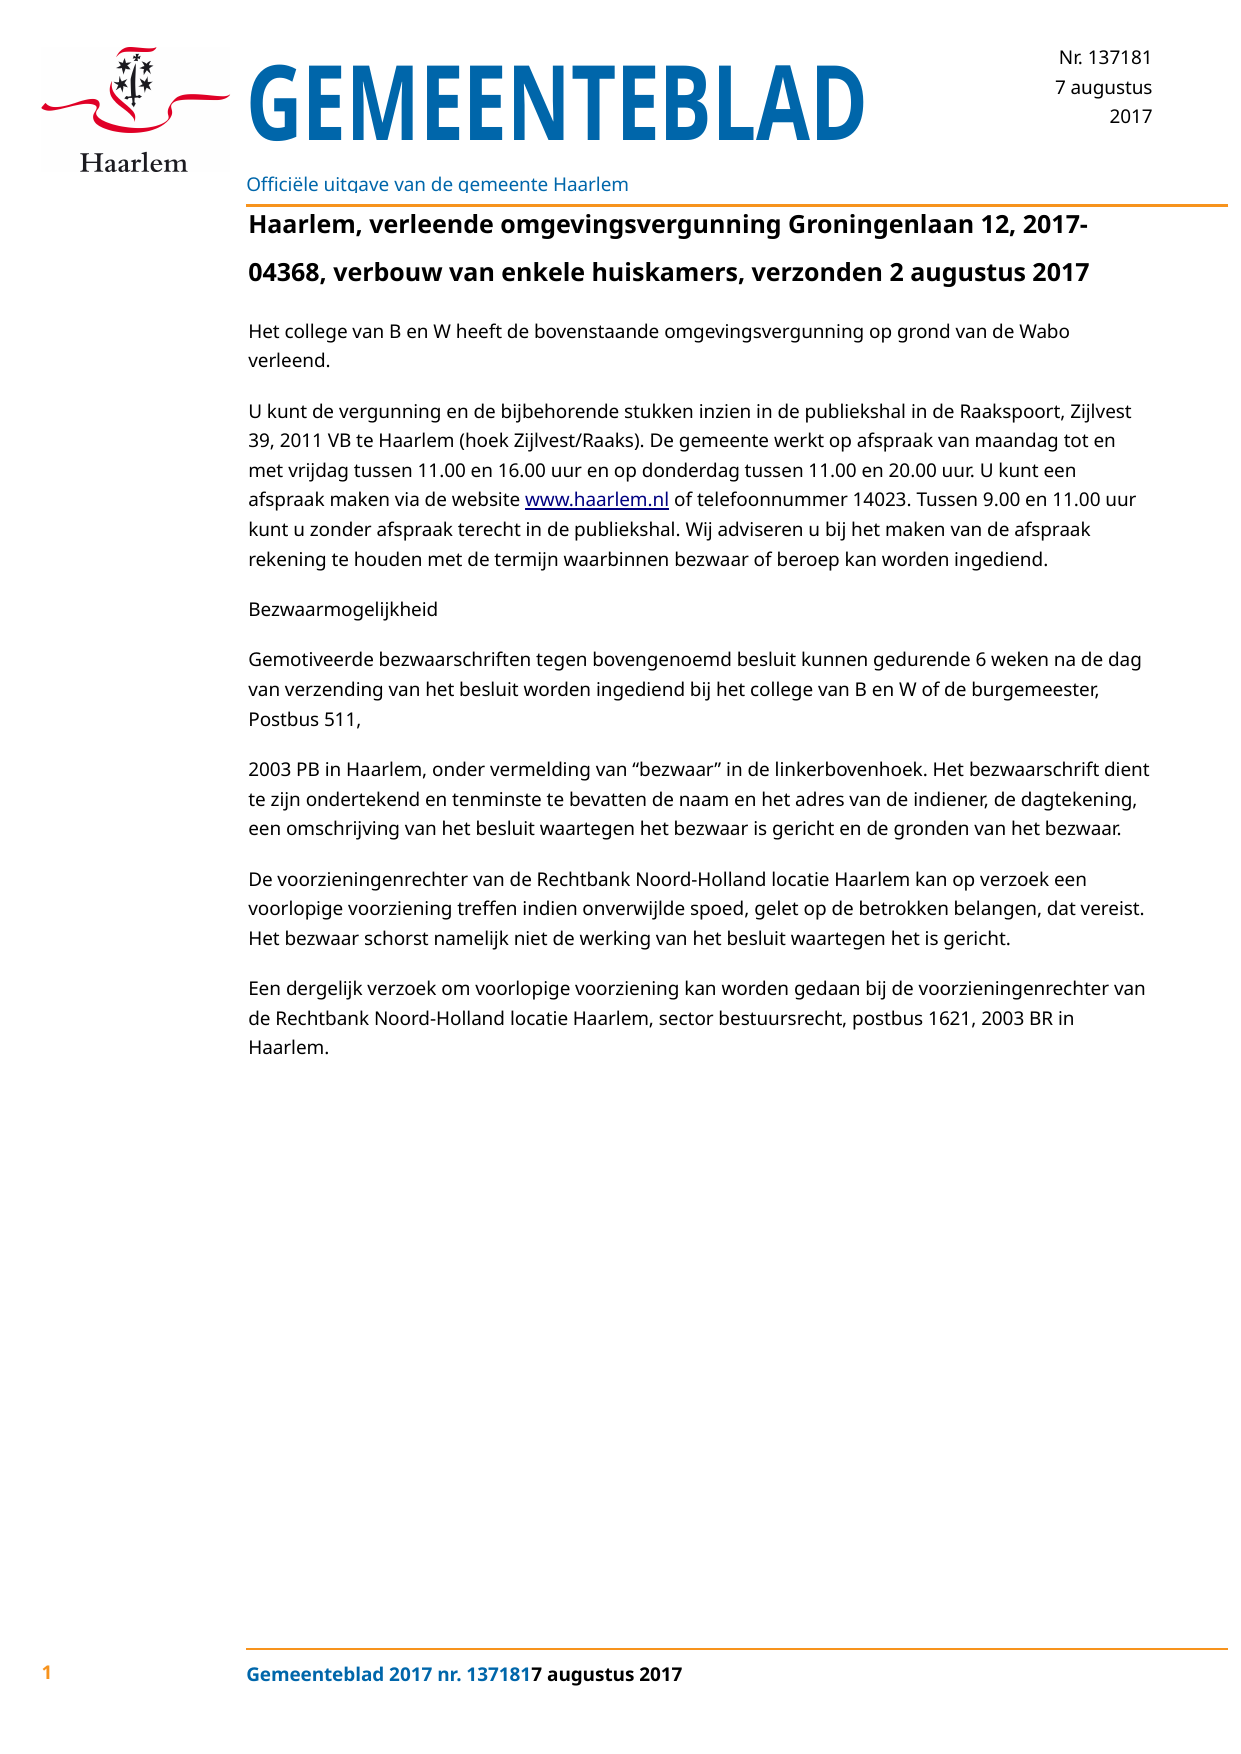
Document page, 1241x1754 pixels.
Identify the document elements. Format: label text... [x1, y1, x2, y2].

text Haarlem, verleende omgevingsvergunning Groningenlaan 12, 2017-04368, verbouw van enkele huiskamers, verzonden 2 augustus 2017 [248, 207, 1152, 288]
text Gemotiveerde bezwaarschriften tegen bovengenoemd besluit kunnen gedurende 6 weken na de dag van verzending van het besluit worden ingediend bij het college van B en W of de burgemeester, Postbus 511, [248, 647, 1152, 732]
text Het college van B en W heeft de bovenstaande omgevingsvergunning op grond van de Wabo verleend. [248, 318, 1152, 373]
text 2003 PB in Haarlem, onder vermelding van “bezwaar” in de linkerbovenhoek. Het bezwaarschrift dient te zijn ondertekend en tenminste te bevatten de naam en het adres van de indiener, de dagtekening, een omschrijving van het besluit waartegen het bezwaar is gericht en de gronden van het bezwaar. [248, 756, 1152, 841]
text Een dergelijk verzoek om voorlopige voorziening kan worden gedaan bij de voorzieningenrechter van de Rechtbank Noord-Holland locatie Haarlem, sector bestuursrecht, postbus 1621, 2003 BR in Haarlem. [248, 975, 1152, 1060]
text U kunt de vergunning en de bijbehorende stukken inzien in de publiekshal in de Raakspoort, Zijlvest 39, 2011 VB te Haarlem (hoek Zijlvest/Raaks). De gemeente werkt op afspraak van maandag tot en met vrijdag tussen 11.00 en 16.00 uur en op donderdag tussen 11.00 en 20.00 uur. U kunt een afspraak maken via de website www.haarlem.nl of telefoonnummer 14023. Tussen 9.00 en 11.00 uur kunt u zonder afspraak terecht in de publiekshal. Wij adviseren u bij het maken van de afspraak rekening te houden met de termijn waarbinnen bezwaar of beroep kan worden ingediend. [248, 398, 1152, 572]
text Bezwaarmogelijkheid [248, 596, 1152, 622]
picture [41, 47, 231, 172]
text De voorzieningenrechter van de Rechtbank Noord-Holland locatie Haarlem kan op verzoek een voorlopige voorziening treffen indien onverwijlde spoed, gelet op de betrokken belangen, dat vereist. Het bezwaar schorst namelijk niet de werking van het besluit waartegen het is gericht. [248, 866, 1152, 951]
